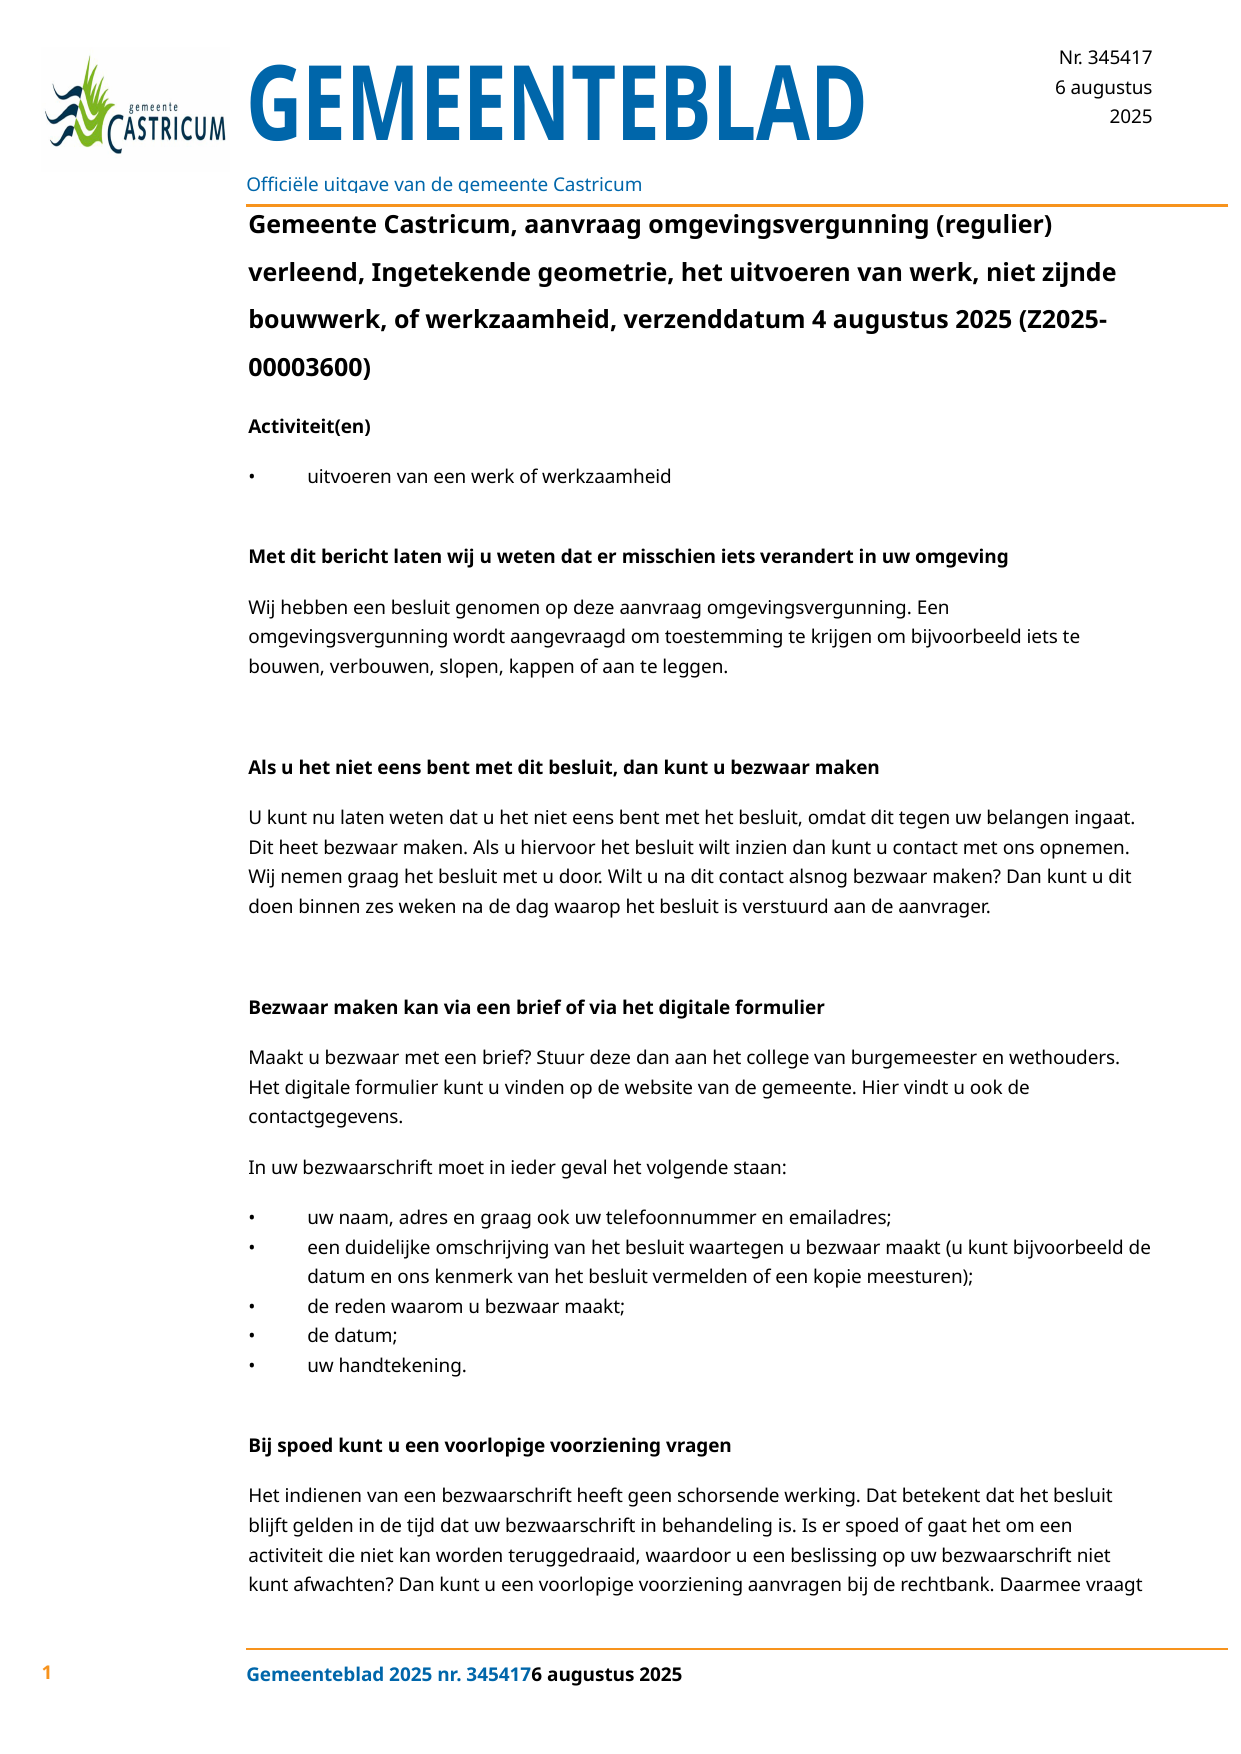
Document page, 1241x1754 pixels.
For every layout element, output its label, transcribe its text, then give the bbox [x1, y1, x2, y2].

text Als u het niet eens bent met dit besluit, dan kunt u bezwaar maken [248, 754, 1152, 780]
list de datum; [248, 1323, 1152, 1348]
text Met dit bericht laten wij u weten dat er misschien iets verandert in uw omgeving [248, 543, 1152, 569]
text Maakt u bezwaar met een brief? Stuur deze dan aan het college van burgemeester en wethouders. Het digitale formulier kunt u vinden op de website van de gemeente. Hier vindt u ook de contactgegevens. [248, 1044, 1152, 1129]
picture [41, 47, 231, 172]
list uw naam, adres en graag ook uw telefoonnummer en emailadres; [248, 1204, 1152, 1230]
list uw handtekening. [248, 1352, 1152, 1378]
list de reden waarom u bezwaar maakt; [248, 1293, 1152, 1319]
text Bezwaar maken kan via een brief of via het digitale formulier [248, 994, 1152, 1020]
list uitvoeren van een werk of werkzaamheid [248, 463, 1152, 489]
text Het indienen van een bezwaarschrift heeft geen schorsende werking. Dat betekent dat het besluit blijft gelden in de tijd dat uw bezwaarschrift in behandeling is. Is er spoed of gaat het om een activiteit die niet kan worden teruggedraaid, waardoor u een beslissing op uw bezwaarschrift niet kunt afwachten? Dan kunt u een voorlopige voorziening aanvragen bij de rechtbank. Daarmee vraagt [248, 1483, 1152, 1597]
text Activiteit(en) [248, 413, 1152, 439]
text Bij spoed kunt u een voorlopige voorziening vragen [248, 1432, 1152, 1458]
text In uw bezwaarschrift moet in ieder geval het volgende staan: [248, 1154, 1152, 1180]
text Gemeente Castricum, aanvraag omgevingsvergunning (regulier) verleend, Ingetekende geometrie, het uitvoeren van werk, niet zijnde bouwwerk, of werkzaamheid, verzenddatum 4 augustus 2025 (Z2025-00003600) [248, 207, 1152, 384]
text U kunt nu laten weten dat u het niet eens bent met het besluit, omdat dit tegen uw belangen ingaat. Dit heet bezwaar maken. Als u hiervoor het besluit wilt inzien dan kunt u contact met ons opnemen. Wij nemen graag het besluit met u door. Wilt u na dit contact alsnog bezwaar maken? Dan kunt u dit doen binnen zes weken na de dag waarop het besluit is verstuurd aan de aanvrager. [248, 804, 1152, 919]
list een duidelijke omschrijving van het besluit waartegen u bezwaar maakt (u kunt bijvoorbeeld de datum en ons kenmerk van het besluit vermelden of een kopie meesturen); [248, 1234, 1152, 1289]
text Wij hebben een besluit genomen op deze aanvraag omgevingsvergunning. Een omgevingsvergunning wordt aangevraagd om toestemming te krijgen om bijvoorbeeld iets te bouwen, verbouwen, slopen, kappen of aan te leggen. [248, 594, 1152, 679]
